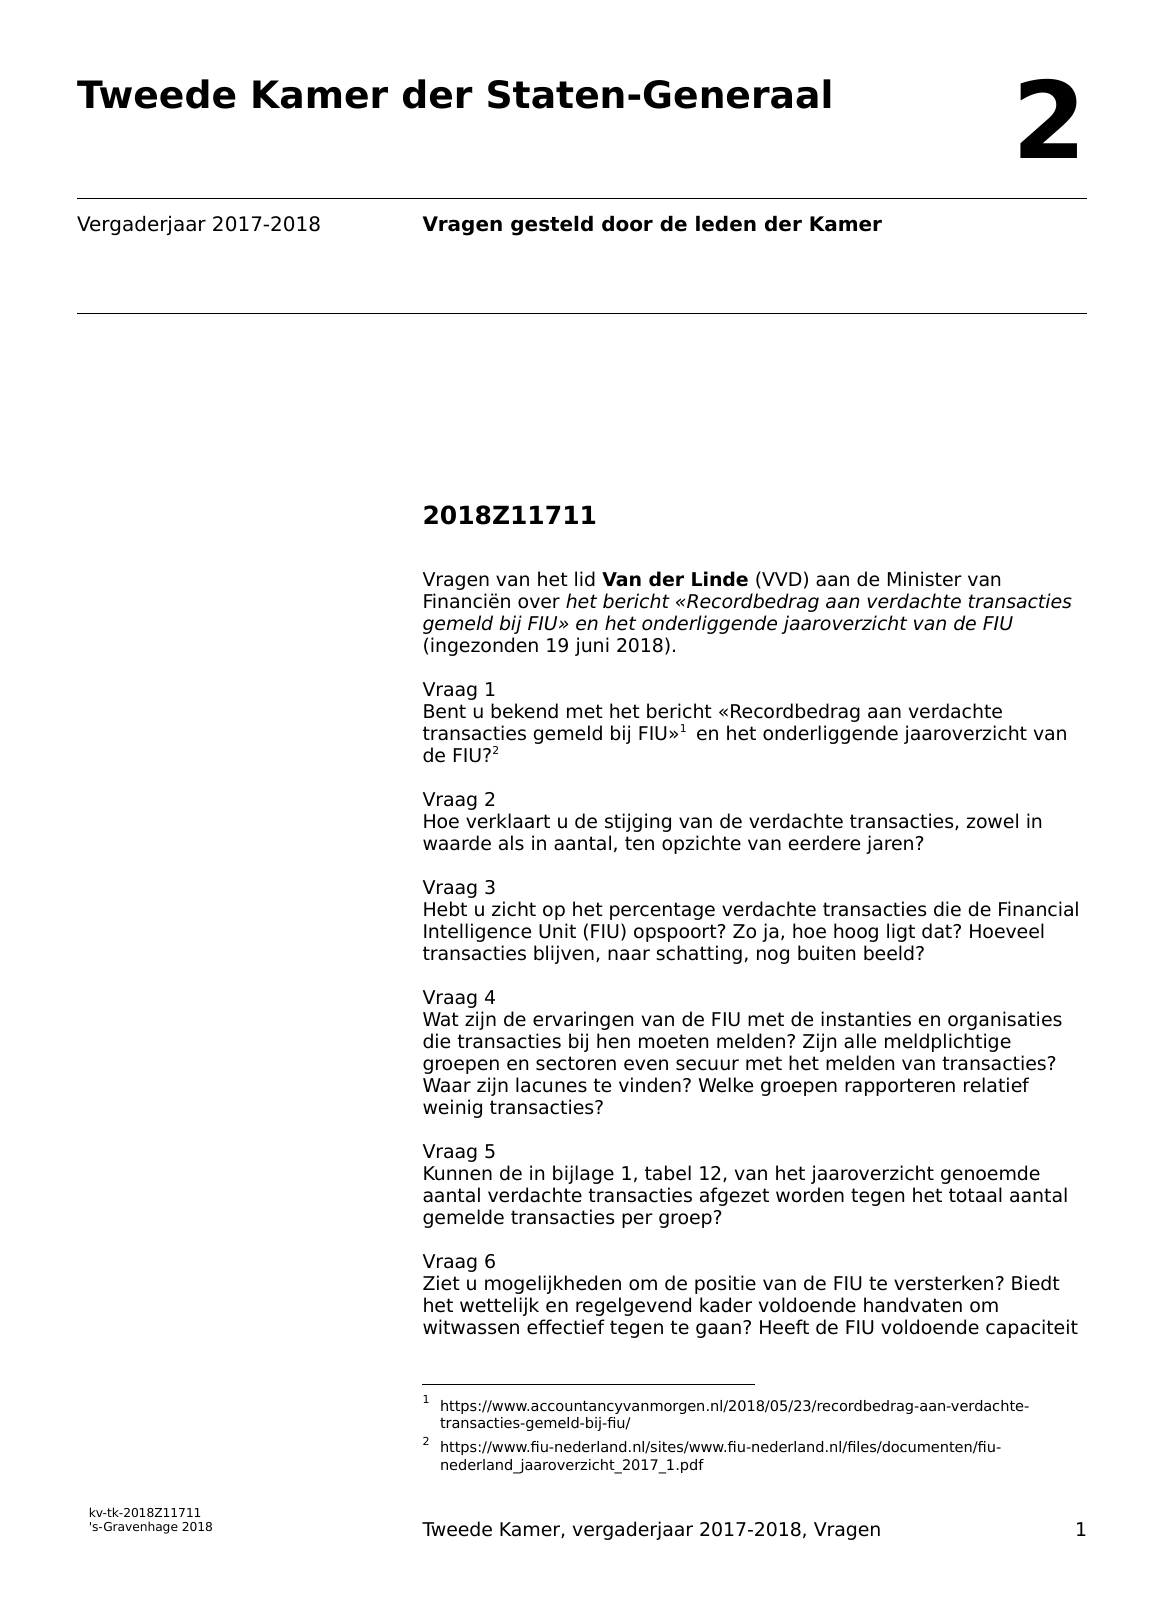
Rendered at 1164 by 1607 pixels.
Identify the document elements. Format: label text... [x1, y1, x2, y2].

text Ziet u mogelijkheden om de positie van de FIU te versterken? Biedt het wettelijk en regelgevend kader voldoende handvaten om witwassen effectief tegen te gaan? Heeft de FIU voldoende capaciteit [422, 1273, 1087, 1339]
text Hebt u zicht op het percentage verdachte transacties die de Financial Intelligence Unit (FIU) opspoort? Zo ja, hoe hoog ligt dat? Hoeveel transacties blijven, naar schatting, nog buiten beeld? [422, 899, 1087, 965]
text Vraag 1 [422, 679, 1087, 701]
text Vraag 4 [422, 987, 1087, 1009]
text Bent u bekend met het bericht «Recordbedrag aan verdachte transacties gemeld bij FIU» en het onderliggende jaaroverzicht van de FIU? [422, 701, 1087, 767]
text Vraag 6 [422, 1251, 1087, 1273]
text Wat zijn de ervaringen van de FIU met de instanties en organisaties die transacties bij hen moeten melden? Zijn alle meldplichtige groepen en sectoren even secuur met het melden van transacties? Waar zijn lacunes te vinden? Welke groepen rapporteren relatief weinig transacties? [422, 1009, 1087, 1119]
table_cell Vergaderjaar 2017-2018 [77, 199, 422, 313]
table_header Tweede Kamer der Staten-Generaal [77, 59, 886, 198]
text Hoe verklaart u de stijging van de verdachte transacties, zowel in waarde als in aantal, ten opzichte van eerdere jaren? [422, 811, 1087, 855]
text Vraag 3 [422, 877, 1087, 899]
text 's-Gravenhage 2018 [88, 1520, 323, 1534]
text Vraag 5 [422, 1141, 1087, 1163]
table_header 2 [886, 59, 1087, 198]
text https://www.fiu-nederland.nl/sites/www.fiu-nederland.nl/files/documenten/fiu-nederland_jaaroverzicht_2017_1.pdf [422, 1435, 1087, 1474]
text 2018Z11711 [422, 501, 1087, 531]
text Vraag 2 [422, 789, 1087, 811]
table_cell Vragen gesteld door de leden der Kamer [422, 199, 1087, 313]
text Vragen van het lid Van der Linde (VVD) aan de Minister van Financiën over het bericht «Recordbedrag aan verdachte transacties gemeld bij FIU» en het onderliggende jaaroverzicht van de FIU (ingezonden 19 juni 2018). [422, 569, 1087, 657]
text Kunnen de in bijlage 1, tabel 12, van het jaaroverzicht genoemde aantal verdachte transacties afgezet worden tegen het totaal aantal gemelde transacties per groep? [422, 1163, 1087, 1229]
text https://www.accountancyvanmorgen.nl/2018/05/23/recordbedrag-aan-verdachte-transacties-gemeld-bij-fiu/ [422, 1393, 1087, 1432]
text kv-tk-2018Z11711 [88, 1506, 323, 1520]
